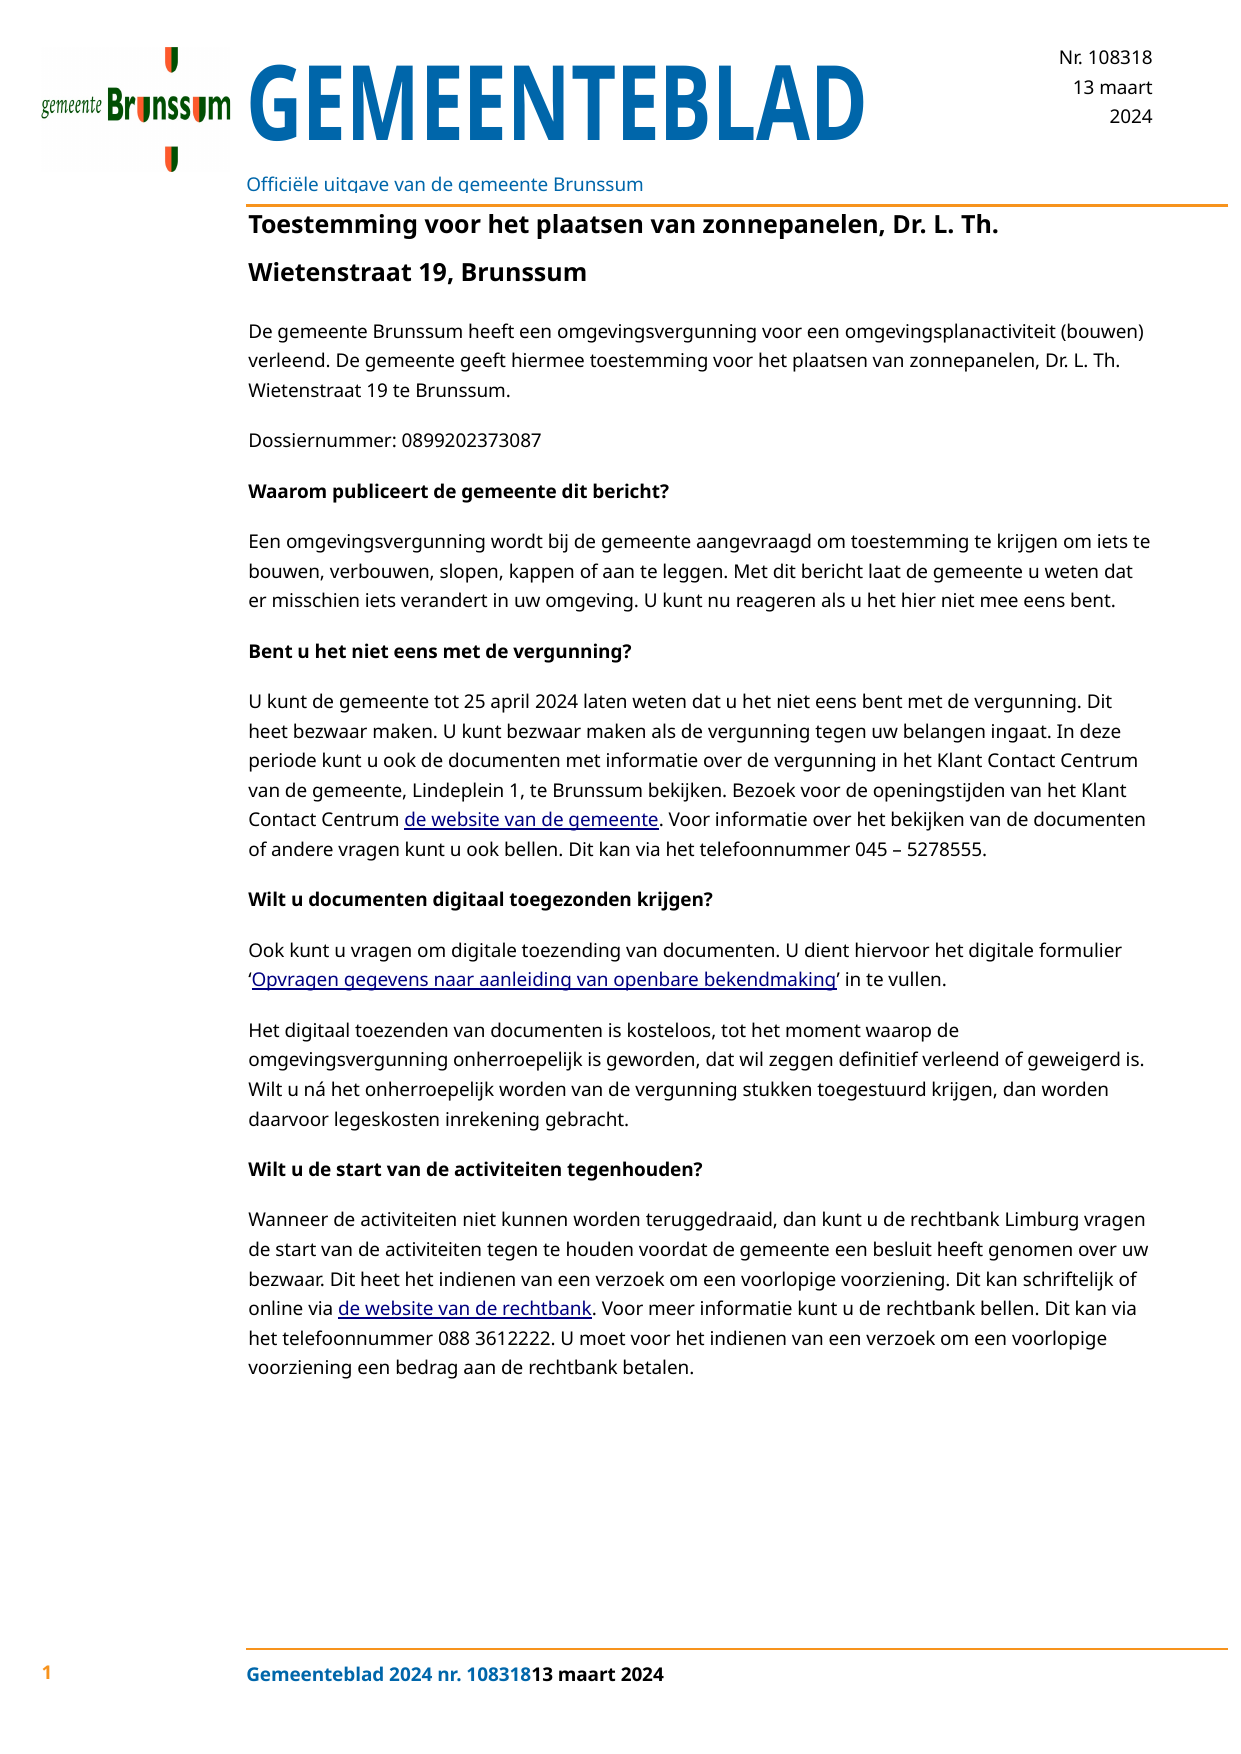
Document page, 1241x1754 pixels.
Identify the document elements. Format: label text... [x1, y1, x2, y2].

text Wanneer de activiteiten niet kunnen worden teruggedraaid, dan kunt u de rechtbank Limburg vragen de start van de activiteiten tegen te houden voordat de gemeente een besluit heeft genomen over uw bezwaar. Dit heet het indienen van een verzoek om een voorlopige voorziening. Dit kan schriftelijk of online via de website van de rechtbank. Voor meer informatie kunt u de rechtbank bellen. Dit kan via het telefoonnummer 088 3612222. U moet voor het indienen van een verzoek om een voorlopige voorziening een bedrag aan de rechtbank betalen. [248, 1207, 1152, 1380]
text Toestemming voor het plaatsen van zonnepanelen, Dr. L. Th. Wietenstraat 19, Brunssum [248, 207, 1152, 288]
text Wilt u documenten digitaal toegezonden krijgen? [248, 887, 1152, 912]
text Bent u het niet eens met de vergunning? [248, 638, 1152, 664]
text Een omgevingsvergunning wordt bij de gemeente aangevraagd om toestemming te krijgen om iets te bouwen, verbouwen, slopen, kappen of aan te leggen. Met dit bericht laat de gemeente u weten dat er misschien iets verandert in uw omgeving. U kunt nu reageren als u het hier niet mee eens bent. [248, 528, 1152, 613]
text Ook kunt u vragen om digitale toezending van documenten. U dient hiervoor het digitale formulier ‘Opvragen gegevens naar aanleiding van openbare bekendmaking’ in te vullen. [248, 937, 1152, 992]
text De gemeente Brunssum heeft een omgevingsvergunning voor een omgevingsplanactiviteit (bouwen) verleend. De gemeente geeft hiermee toestemming voor het plaatsen van zonnepanelen, Dr. L. Th. Wietenstraat 19 te Brunssum. [248, 318, 1152, 403]
text Het digitaal toezenden van documenten is kosteloos, tot het moment waarop de omgevingsvergunning onherroepelijk is geworden, dat wil zeggen definitief verleend of geweigerd is. Wilt u ná het onherroepelijk worden van de vergunning stukken toegestuurd krijgen, dan worden daarvoor legeskosten inrekening gebracht. [248, 1017, 1152, 1132]
text Dossiernummer: 0899202373087 [248, 427, 1152, 453]
text Wilt u de start van de activiteiten tegenhouden? [248, 1156, 1152, 1182]
text Waarom publiceert de gemeente dit bericht? [248, 478, 1152, 504]
text U kunt de gemeente tot 25 april 2024 laten weten dat u het niet eens bent met de vergunning. Dit heet bezwaar maken. U kunt bezwaar maken als de vergunning tegen uw belangen ingaat. In deze periode kunt u ook de documenten met informatie over de vergunning in het Klant Contact Centrum van de gemeente, Lindeplein 1, te Brunssum bekijken. Bezoek voor de openingstijden van het Klant Contact Centrum de website van de gemeente. Voor informatie over het bekijken van de documenten of andere vragen kunt u ook bellen. Dit kan via het telefoonnummer 045 – 5278555. [248, 688, 1152, 862]
picture [41, 47, 231, 172]
